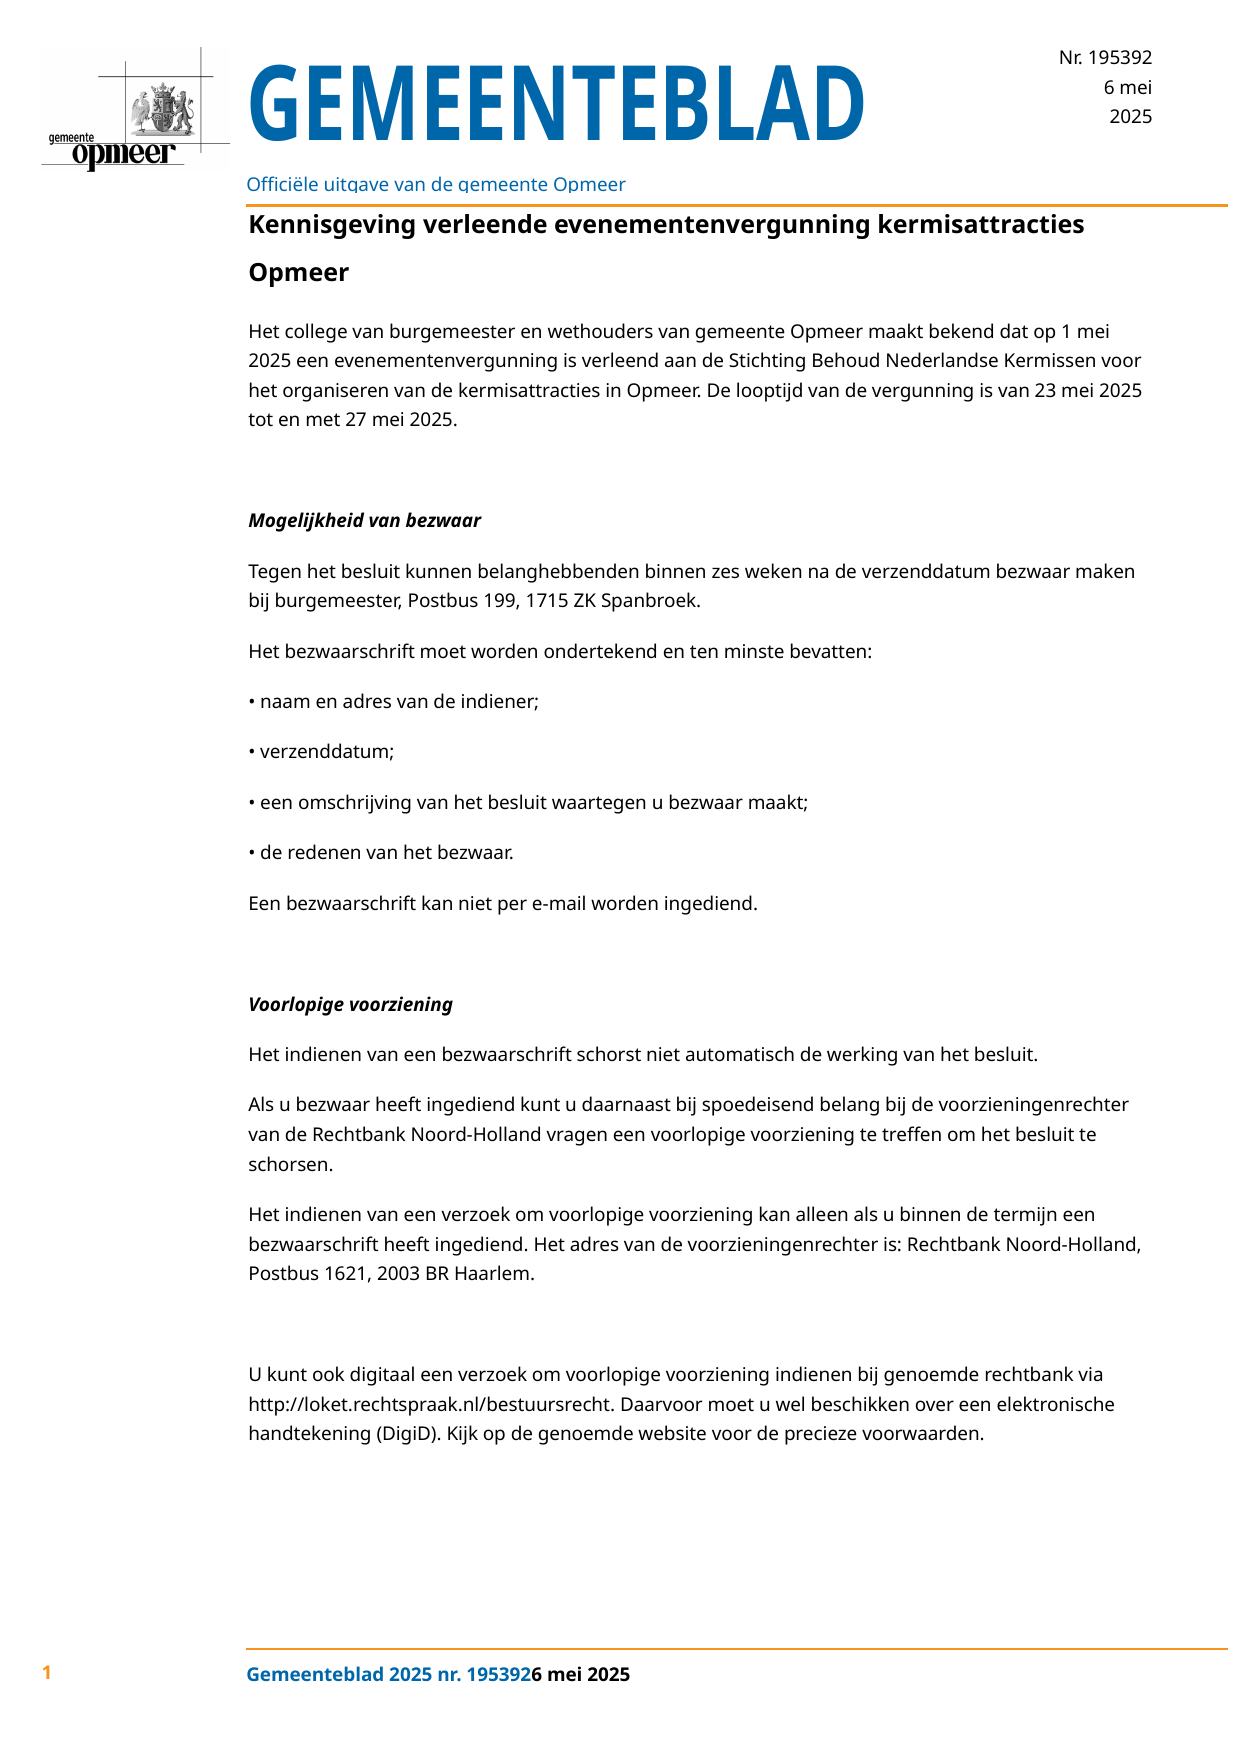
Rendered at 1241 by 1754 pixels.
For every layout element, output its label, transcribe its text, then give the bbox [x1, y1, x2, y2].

text Het indienen van een bezwaarschrift schorst niet automatisch de werking van het besluit. [248, 1041, 1152, 1067]
text • de redenen van het bezwaar. [248, 839, 1152, 865]
text • een omschrijving van het besluit waartegen u bezwaar maakt; [248, 789, 1152, 815]
text Als u bezwaar heeft ingediend kunt u daarnaast bij spoedeisend belang bij de voorzieningenrechter van de Rechtbank Noord-Holland vragen een voorlopige voorziening te treffen om het besluit te schorsen. [248, 1092, 1152, 1177]
text • verzenddatum; [248, 739, 1152, 764]
text Voorlopige voorziening [248, 991, 1152, 1017]
text Het bezwaarschrift moet worden ondertekend en ten minste bevatten: [248, 638, 1152, 664]
text Het indienen van een verzoek om voorlopige voorziening kan alleen als u binnen de termijn een bezwaarschrift heeft ingediend. Het adres van de voorzieningenrechter is: Rechtbank Noord-Holland, Postbus 1621, 2003 BR Haarlem. [248, 1201, 1152, 1286]
text U kunt ook digitaal een verzoek om voorlopige voorziening indienen bij genoemde rechtbank via http://loket.rechtspraak.nl/bestuursrecht. Daarvoor moet u wel beschikken over een elektronische handtekening (DigiD). Kijk op de genoemde website voor de precieze voorwaarden. [248, 1361, 1152, 1446]
text Mogelijkheid van bezwaar [248, 507, 1152, 533]
text • naam en adres van de indiener; [248, 688, 1152, 714]
picture [41, 47, 231, 172]
text Kennisgeving verleende evenementenvergunning kermisattracties Opmeer [248, 207, 1152, 288]
text Het college van burgemeester en wethouders van gemeente Opmeer maakt bekend dat op 1 mei 2025 een evenementenvergunning is verleend aan de Stichting Behoud Nederlandse Kermissen voor het organiseren van de kermisattracties in Opmeer. De looptijd van de vergunning is van 23 mei 2025 tot en met 27 mei 2025. [248, 318, 1152, 432]
text Een bezwaarschrift kan niet per e-mail worden ingediend. [248, 890, 1152, 916]
text Tegen het besluit kunnen belanghebbenden binnen zes weken na de verzenddatum bezwaar maken bij burgemeester, Postbus 199, 1715 ZK Spanbroek. [248, 558, 1152, 613]
